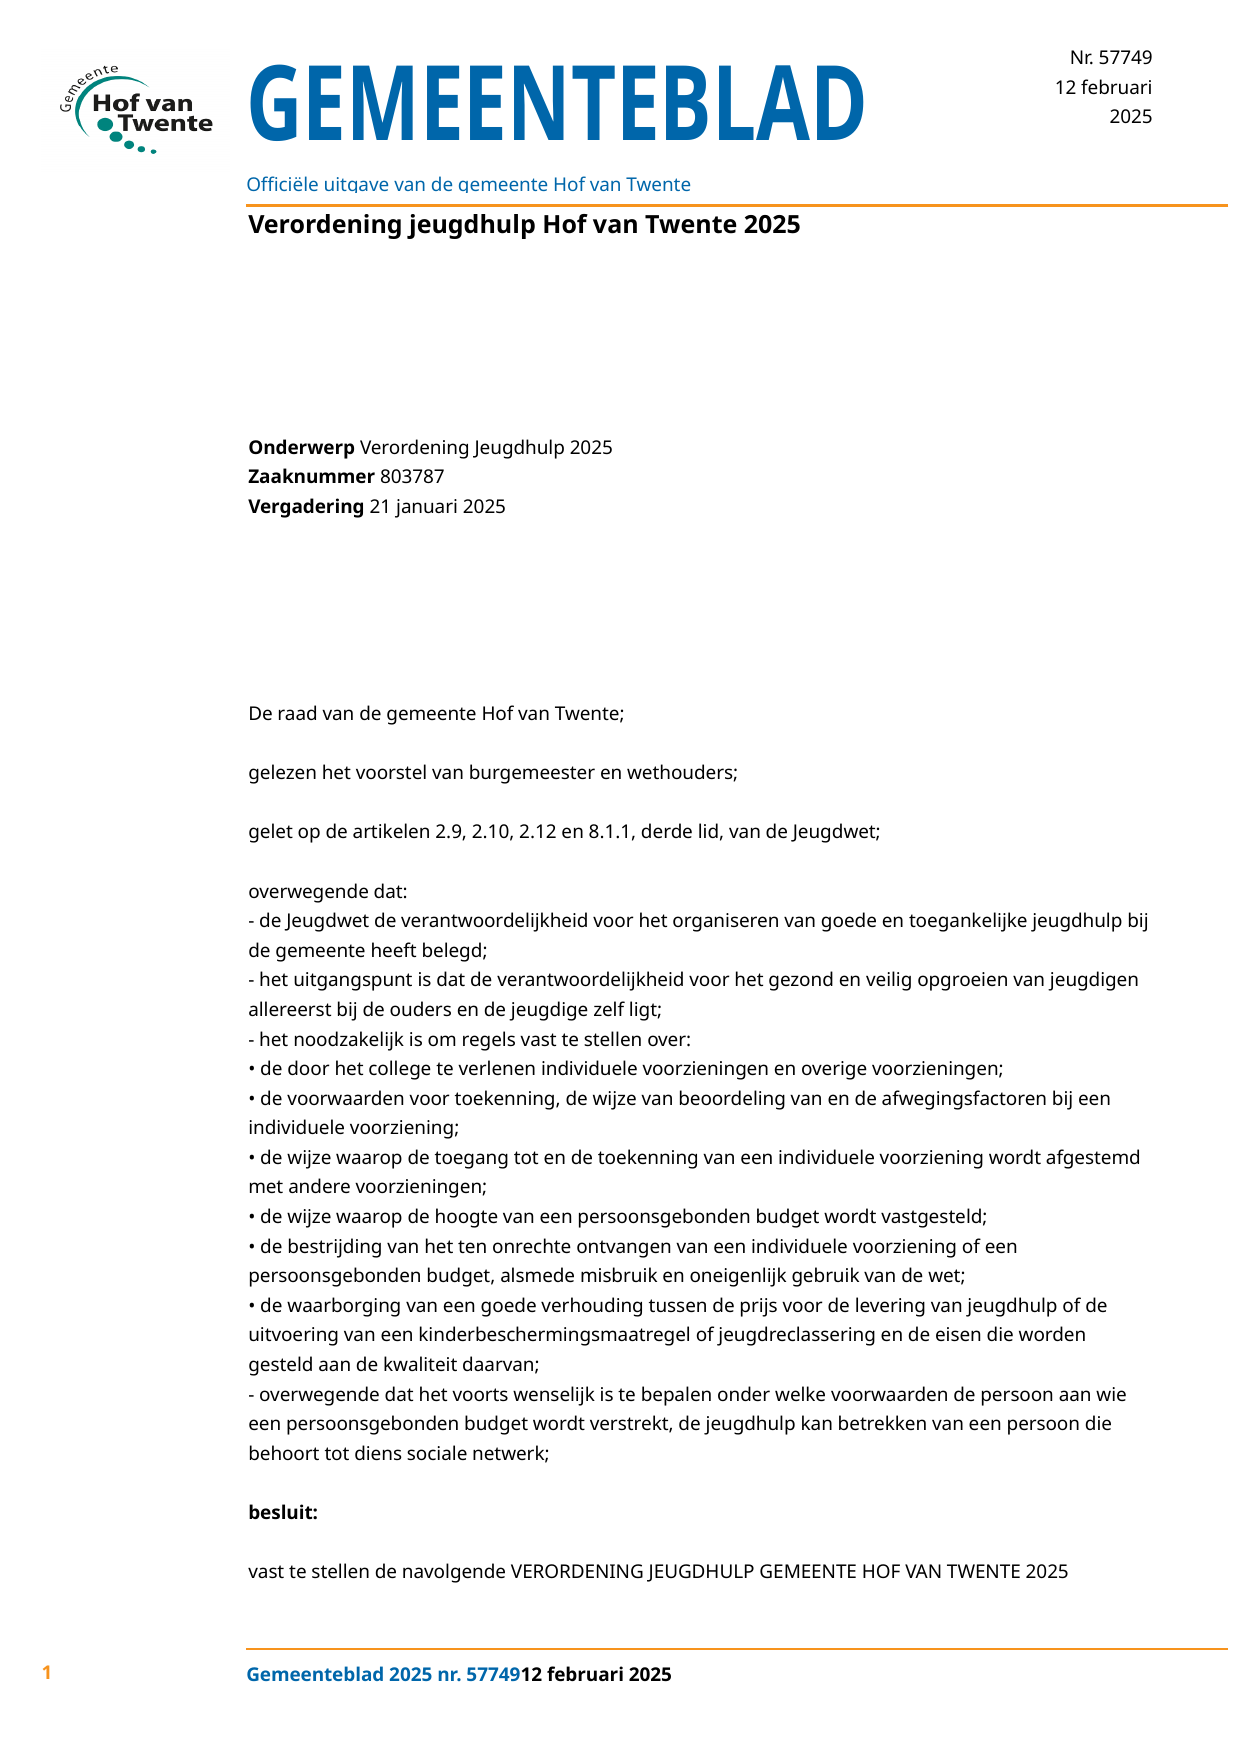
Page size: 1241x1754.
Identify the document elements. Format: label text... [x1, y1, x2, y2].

text Verordening jeugdhulp Hof van Twente 2025 [248, 207, 1152, 241]
text • de door het college te verlenen individuele voorzieningen en overige voorzieningen; [248, 1055, 1152, 1081]
text vast te stellen de navolgende VERORDENING JEUGDHULP GEMEENTE HOF VAN TWENTE 2025 [248, 1558, 1152, 1584]
text gelet op de artikelen 2.9, 2.10, 2.12 en 8.1.1, derde lid, van de Jeugdwet; [248, 819, 1152, 844]
text Zaaknummer 803787 [248, 464, 1152, 489]
text • de wijze waarop de hoogte van een persoonsgebonden budget wordt vastgesteld; [248, 1203, 1152, 1229]
picture [41, 47, 231, 172]
text • de bestrijding van het ten onrechte ontvangen van een individuele voorziening of een persoonsgebonden budget, alsmede misbruik en oneigenlijk gebruik van de wet; [248, 1233, 1152, 1288]
text • de wijze waarop de toegang tot en de toekenning van een individuele voorziening wordt afgestemd met andere voorzieningen; [248, 1144, 1152, 1199]
text - het noodzakelijk is om regels vast te stellen over: [248, 1026, 1152, 1051]
text Vergadering 21 januari 2025 [248, 493, 1152, 519]
text De raad van de gemeente Hof van Twente; [248, 700, 1152, 726]
text • de waarborging van een goede verhouding tussen de prijs voor de levering van jeugdhulp of de uitvoering van een kinderbeschermingsmaatregel of jeugdreclassering en de eisen die worden gesteld aan de kwaliteit daarvan; [248, 1292, 1152, 1377]
text overwegende dat: [248, 878, 1152, 903]
text - overwegende dat het voorts wenselijk is te bepalen onder welke voorwaarden de persoon aan wie een persoonsgebonden budget wordt verstrekt, de jeugdhulp kan betrekken van een persoon die behoort tot diens sociale netwerk; [248, 1381, 1152, 1466]
text besluit: [248, 1499, 1152, 1525]
text - de Jeugdwet de verantwoordelijkheid voor het organiseren van goede en toegankelijke jeugdhulp bij de gemeente heeft belegd; [248, 907, 1152, 963]
text • de voorwaarden voor toekenning, de wijze van beoordeling van en de afwegingsfactoren bij een individuele voorziening; [248, 1085, 1152, 1140]
text Onderwerp Verordening Jeugdhulp 2025 [248, 434, 1152, 460]
text - het uitgangspunt is dat de verantwoordelijkheid voor het gezond en veilig opgroeien van jeugdigen allereerst bij de ouders en de jeugdige zelf ligt; [248, 967, 1152, 1022]
text gelezen het voorstel van burgemeester en wethouders; [248, 759, 1152, 785]
